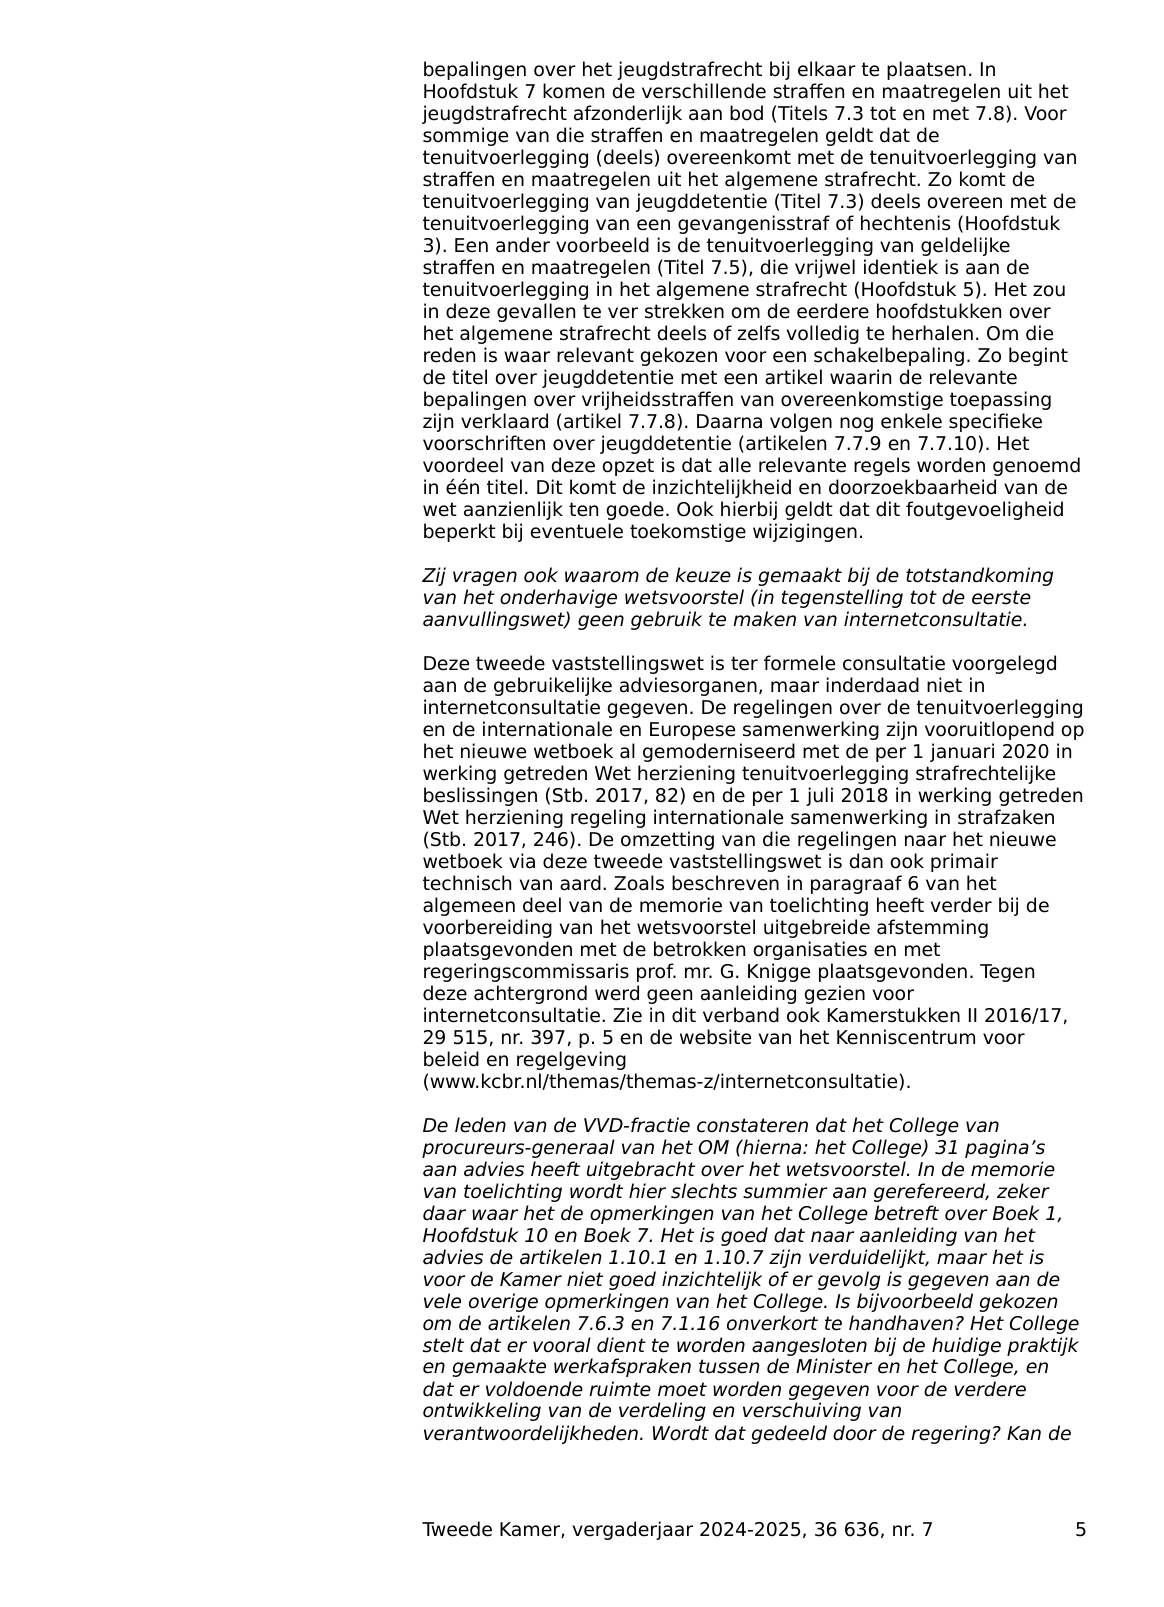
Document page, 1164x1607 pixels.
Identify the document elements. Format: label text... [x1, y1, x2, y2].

text Zij vragen ook waarom de keuze is gemaakt bij de totstandkoming van het onderhavige wetsvoorstel (in tegenstelling tot de eerste aanvullingswet) geen gebruik te maken van internetconsultatie. [422, 565, 1087, 631]
text bepalingen over het jeugdstrafrecht bij elkaar te plaatsen. In Hoofdstuk 7 komen de verschillende straffen en maatregelen uit het jeugdstrafrecht afzonderlijk aan bod (Titels 7.3 tot en met 7.8). Voor sommige van die straffen en maatregelen geldt dat de tenuitvoerlegging (deels) overeenkomt met de tenuitvoerlegging van straffen en maatregelen uit het algemene strafrecht. Zo komt de tenuitvoerlegging van jeugddetentie (Titel 7.3) deels overeen met de tenuitvoerlegging van een gevangenisstraf of hechtenis (Hoofdstuk 3). Een ander voorbeeld is de tenuitvoerlegging van geldelijke straffen en maatregelen (Titel 7.5), die vrijwel identiek is aan de tenuitvoerlegging in het algemene strafrecht (Hoofdstuk 5). Het zou in deze gevallen te ver strekken om de eerdere hoofdstukken over het algemene strafrecht deels of zelfs volledig te herhalen. Om die reden is waar relevant gekozen voor een schakelbepaling. Zo begint de titel over jeugddetentie met een artikel waarin de relevante bepalingen over vrijheidsstraffen van overeenkomstige toepassing zijn verklaard (artikel 7.7.8). Daarna volgen nog enkele specifieke voorschriften over jeugddetentie (artikelen 7.7.9 en 7.7.10). Het voordeel van deze opzet is dat alle relevante regels worden genoemd in één titel. Dit komt de inzichtelijkheid en doorzoekbaarheid van de wet aanzienlijk ten goede. Ook hierbij geldt dat dit foutgevoeligheid beperkt bij eventuele toekomstige wijzigingen. [422, 59, 1087, 543]
text De leden van de VVD-fractie constateren dat het College van procureurs-generaal van het OM (hierna: het College) 31 pagina’s aan advies heeft uitgebracht over het wetsvoorstel. In de memorie van toelichting wordt hier slechts summier aan gerefereerd, zeker daar waar het de opmerkingen van het College betreft over Boek 1, Hoofdstuk 10 en Boek 7. Het is goed dat naar aanleiding van het advies de artikelen 1.10.1 en 1.10.7 zijn verduidelijkt, maar het is voor de Kamer niet goed inzichtelijk of er gevolg is gegeven aan de vele overige opmerkingen van het College. Is bijvoorbeeld gekozen om de artikelen 7.6.3 en 7.1.16 onverkort te handhaven? Het College stelt dat er vooral dient te worden aangesloten bij de huidige praktijk en gemaakte werkafspraken tussen de Minister en het College, en dat er voldoende ruimte moet worden gegeven voor de verdere ontwikkeling van de verdeling en verschuiving van verantwoordelijkheden. Wordt dat gedeeld door de regering? Kan de [422, 1115, 1087, 1444]
text Deze tweede vaststellingswet is ter formele consultatie voorgelegd aan de gebruikelijke adviesorganen, maar inderdaad niet in internetconsultatie gegeven. De regelingen over de tenuitvoerlegging en de internationale en Europese samenwerking zijn vooruitlopend op het nieuwe wetboek al gemoderniseerd met de per 1 januari 2020 in werking getreden Wet herziening tenuitvoerlegging strafrechtelijke beslissingen (Stb. 2017, 82) en de per 1 juli 2018 in werking getreden Wet herziening regeling internationale samenwerking in strafzaken (Stb. 2017, 246). De omzetting van die regelingen naar het nieuwe wetboek via deze tweede vaststellingswet is dan ook primair technisch van aard. Zoals beschreven in paragraaf 6 van het algemeen deel van de memorie van toelichting heeft verder bij de voorbereiding van het wetsvoorstel uitgebreide afstemming plaatsgevonden met de betrokken organisaties en met regeringscommissaris prof. mr. G. Knigge plaatsgevonden. Tegen deze achtergrond werd geen aanleiding gezien voor internetconsultatie. Zie in dit verband ook Kamerstukken II 2016/17, 29 515, nr. 397, p. 5 en de website van het Kenniscentrum voor beleid en regelgeving (www.kcbr.nl/themas/themas-z/internetconsultatie). [422, 653, 1087, 1092]
